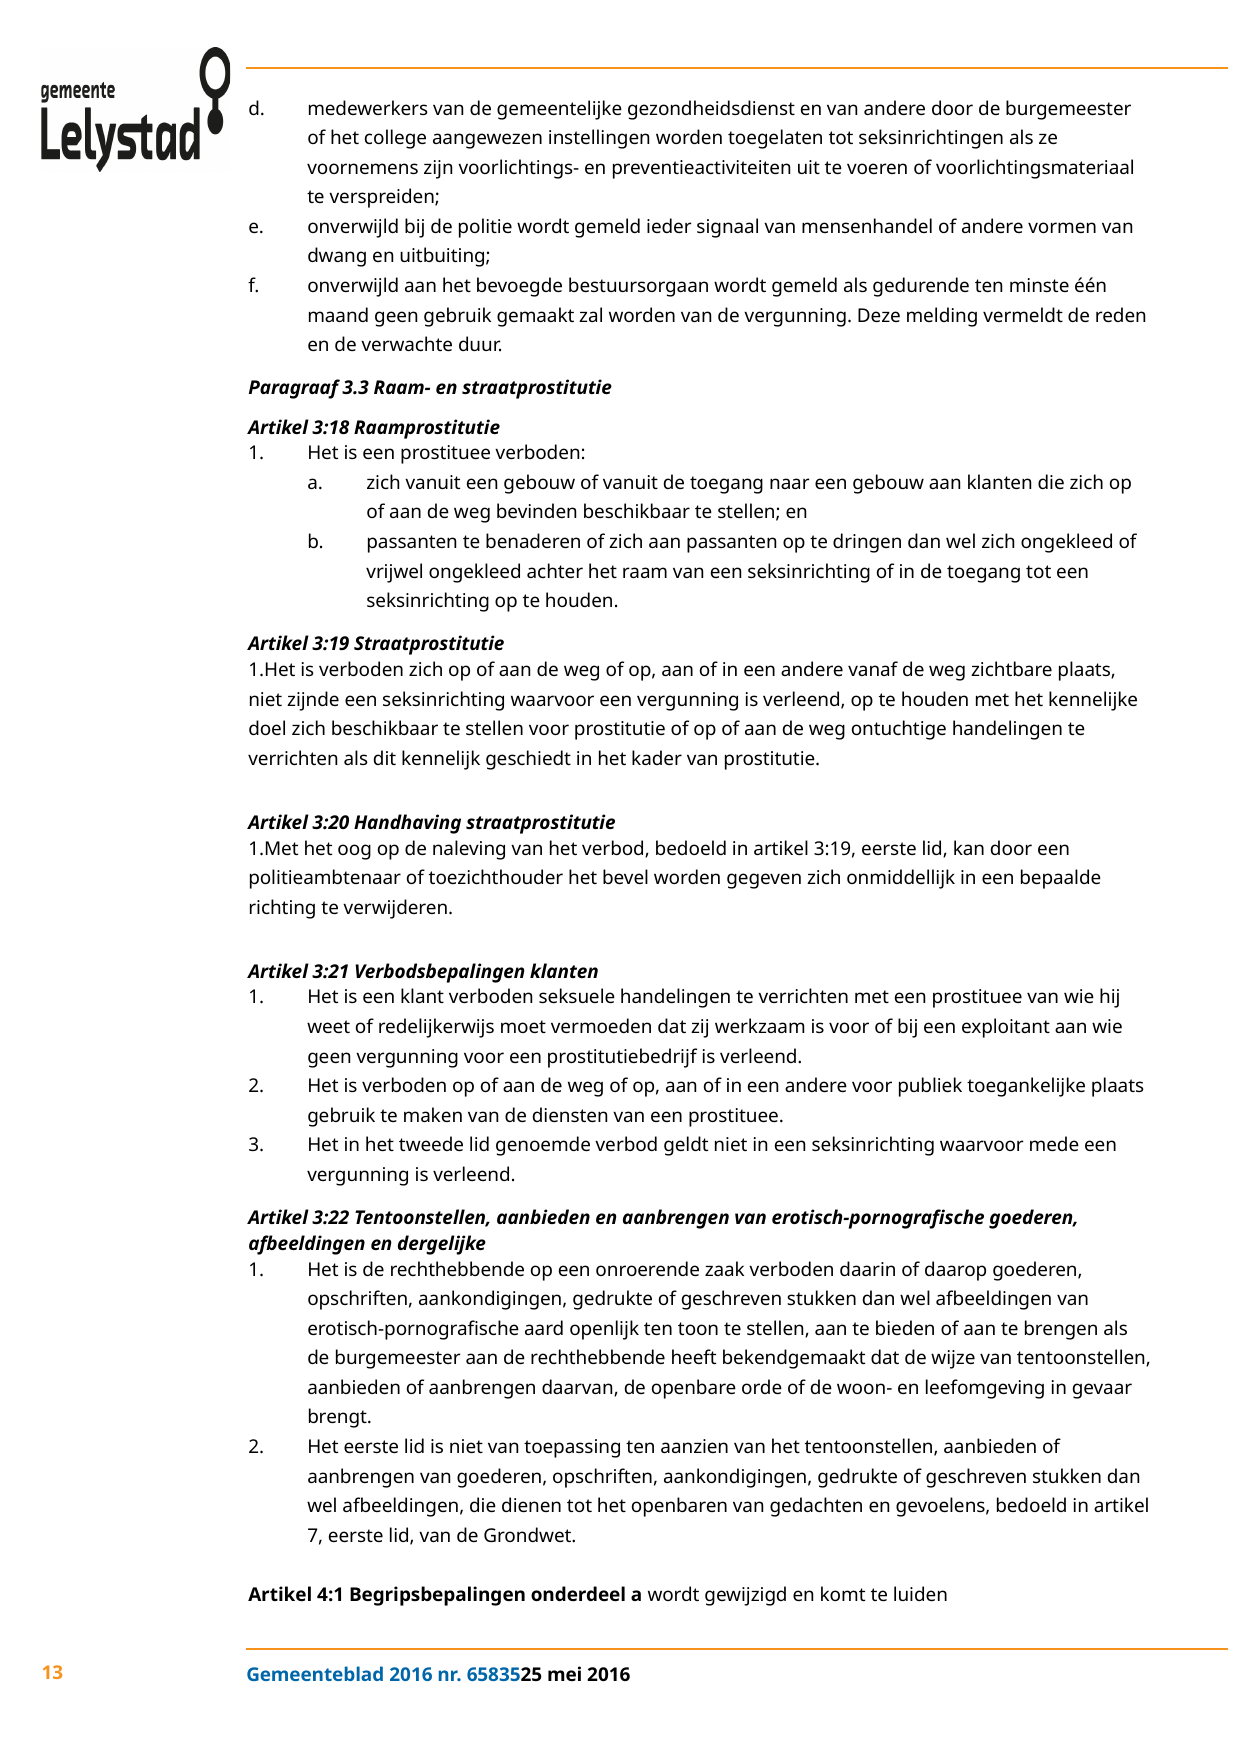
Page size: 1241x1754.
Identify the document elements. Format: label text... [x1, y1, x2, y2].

text Paragraaf 3.3 Raam- en straatprostitutie [248, 374, 1152, 400]
list Het is een klant verboden seksuele handelingen te verrichten met een prostituee van wie hij weet of redelijkerwijs moet vermoeden dat zij werkzaam is voor of bij een exploitant aan wie geen vergunning voor een prostitutiebedrijf is verleend. [248, 984, 1152, 1068]
list Het is een prostituee verboden: [248, 439, 1152, 465]
text Artikel 3:20 Handhaving straatprostitutie [248, 809, 1152, 835]
text 1.Het is verboden zich op of aan de weg of op, aan of in een andere vanaf de weg zichtbare plaats, niet zijnde een seksinrichting waarvoor een vergunning is verleend, op te houden met het kennelijke doel zich beschikbaar te stellen voor prostitutie of op of aan de weg ontuchtige handelingen te verrichten als dit kennelijk geschiedt in het kader van prostitutie. [248, 656, 1152, 771]
text Artikel 4:1 Begripsbepalingen onderdeel a wordt gewijzigd en komt te luiden [248, 1581, 1152, 1607]
list Het is de rechthebbende op een onroerende zaak verboden daarin of daarop goederen, opschriften, aankondigingen, gedrukte of geschreven stukken dan wel afbeeldingen van erotisch-pornografische aard openlijk ten toon te stellen, aan te bieden of aan te brengen als de burgemeester aan de rechthebbende heeft bekendgemaakt dat de wijze van tentoonstellen, aanbieden of aanbrengen daarvan, de openbare orde of de woon- en leefomgeving in gevaar brengt. [248, 1256, 1152, 1429]
list Het eerste lid is niet van toepassing ten aanzien van het tentoonstellen, aanbieden of aanbrengen van goederen, opschriften, aankondigingen, gedrukte of geschreven stukken dan wel afbeeldingen, die dienen tot het openbaren van gedachten en gevoelens, bedoeld in artikel 7, eerste lid, van de Grondwet. [248, 1433, 1152, 1548]
list zich vanuit een gebouw of vanuit de toegang naar een gebouw aan klanten die zich op of aan de weg bevinden beschikbaar te stellen; en [307, 469, 1152, 524]
list medewerkers van de gemeentelijke gezondheidsdienst en van andere door de burgemeester of het college aangewezen instellingen worden toegelaten tot seksinrichtingen als ze voornemens zijn voorlichtings- en preventieactiviteiten uit te voeren of voorlichtingsmateriaal te verspreiden; [248, 95, 1152, 209]
list onverwijld bij de politie wordt gemeld ieder signaal van mensenhandel of andere vormen van dwang en uitbuiting; [248, 213, 1152, 268]
text Artikel 3:19 Straatprostitutie [248, 631, 1152, 656]
text Artikel 3:18 Raamprostitutie [248, 414, 1152, 439]
list Het is verboden op of aan de weg of op, aan of in een andere voor publiek toegankelijke plaats gebruik te maken van de diensten van een prostituee. [248, 1072, 1152, 1128]
picture [41, 47, 231, 172]
text 1.Met het oog op de naleving van het verbod, bedoeld in artikel 3:19, eerste lid, kan door een politieambtenaar of toezichthouder het bevel worden gegeven zich onmiddellijk in een bepaalde richting te verwijderen. [248, 835, 1152, 920]
list onverwijld aan het bevoegde bestuursorgaan wordt gemeld als gedurende ten minste één maand geen gebruik gemaakt zal worden van de vergunning. Deze melding vermeldt de reden en de verwachte duur. [248, 272, 1152, 357]
list passanten te benaderen of zich aan passanten op te dringen dan wel zich ongekleed of vrijwel ongekleed achter het raam van een seksinrichting of in de toegang tot een seksinrichting op te houden. [307, 528, 1152, 613]
list Het in het tweede lid genoemde verbod geldt niet in een seksinrichting waarvoor mede een vergunning is verleend. [248, 1132, 1152, 1187]
text Artikel 3:22 Tentoonstellen, aanbieden en aanbrengen van erotisch-pornografische goederen, afbeeldingen en dergelijke [248, 1204, 1152, 1256]
text Artikel 3:21 Verbodsbepalingen klanten [248, 958, 1152, 984]
